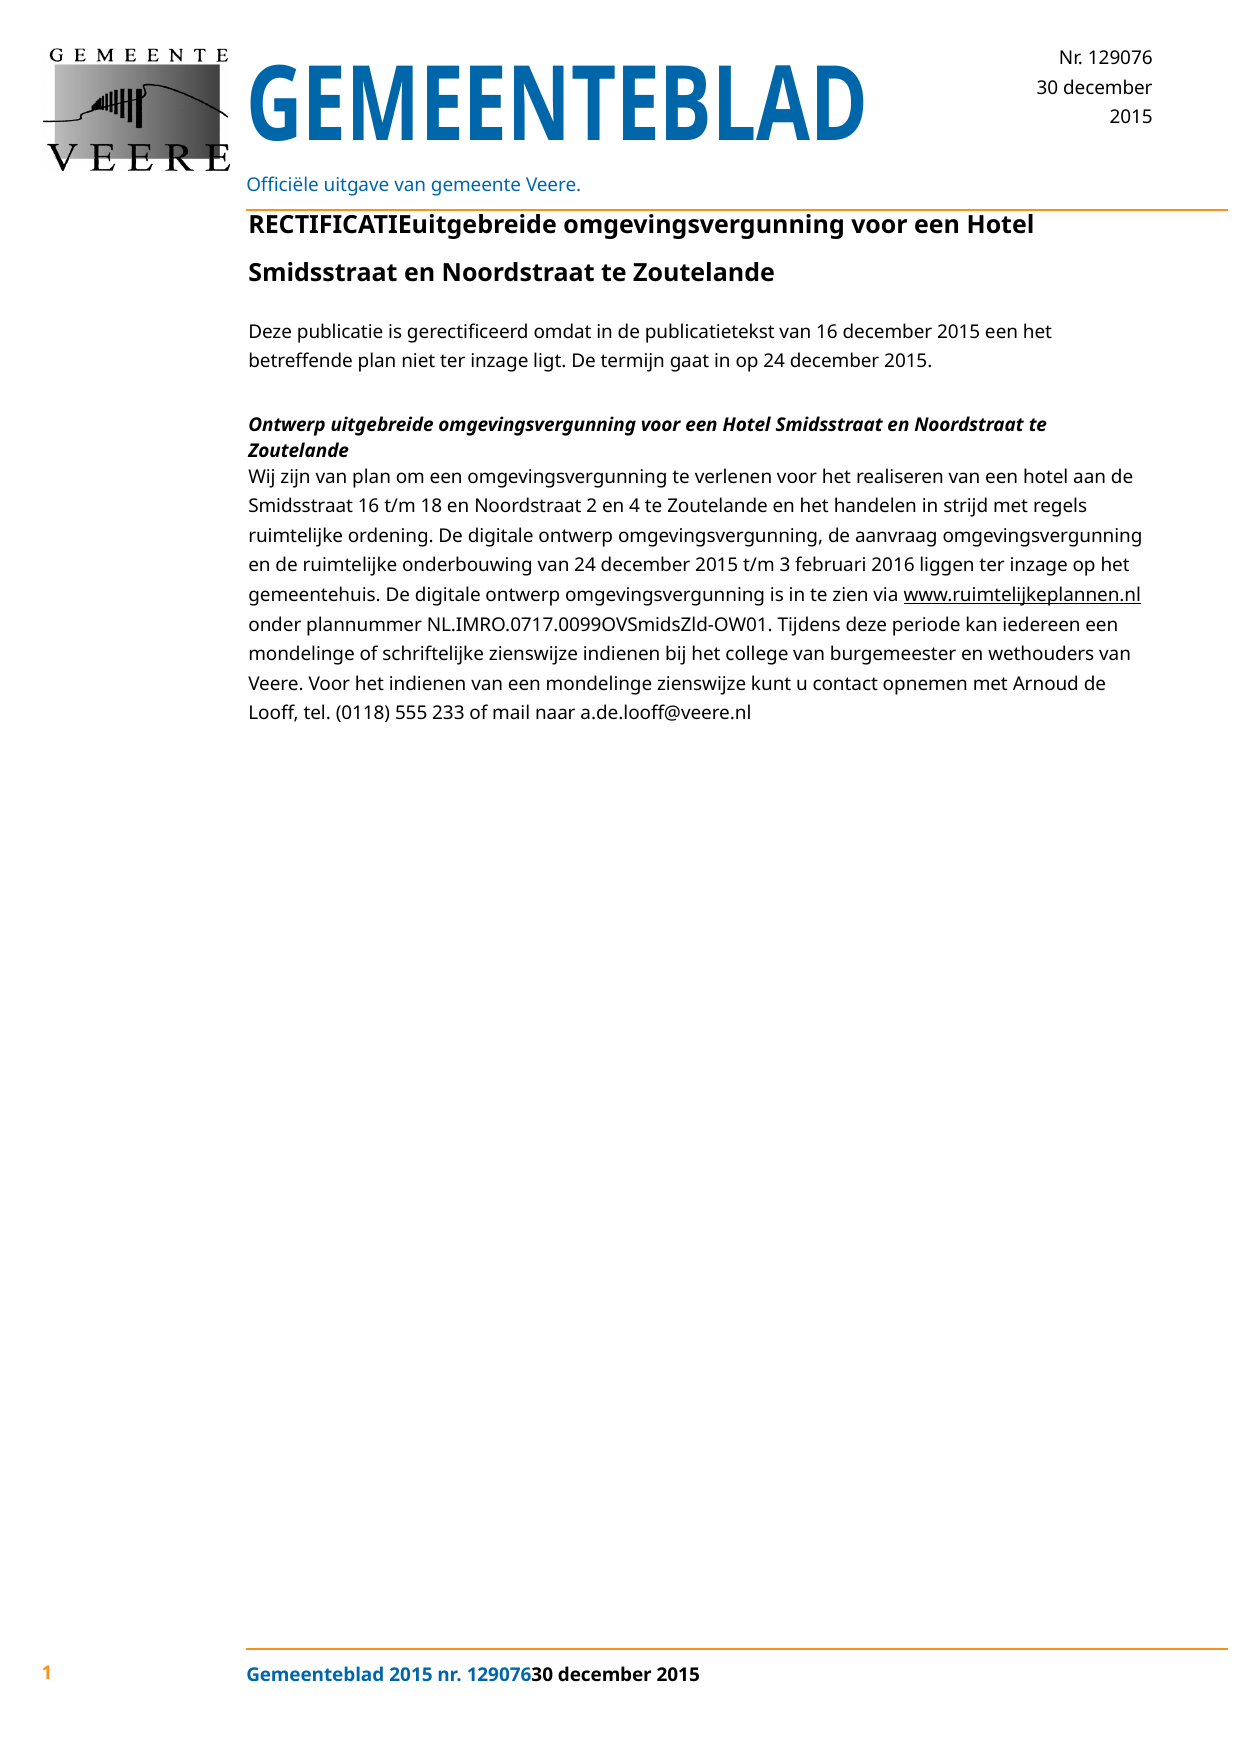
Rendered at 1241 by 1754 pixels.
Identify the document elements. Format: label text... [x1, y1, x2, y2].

text Deze publicatie is gerectificeerd omdat in de publicatietekst van 16 december 2015 een het betreffende plan niet ter inzage ligt. De termijn gaat in op 24 december 2015. [248, 318, 1152, 373]
text RECTIFICATIEuitgebreide omgevingsvergunning voor een Hotel Smidsstraat en Noordstraat te Zoutelande [248, 211, 1152, 288]
picture [41, 47, 231, 172]
text Wij zijn van plan om een omgevingsvergunning te verlenen voor het realiseren van een hotel aan de Smidsstraat 16 t/m 18 en Noordstraat 2 en 4 te Zoutelande en het handelen in strijd met regels ruimtelijke ordening. De digitale ontwerp omgevingsvergunning, de aanvraag omgevingsvergunning en de ruimtelijke onderbouwing van 24 december 2015 t/m 3 februari 2016 liggen ter inzage op het gemeentehuis. De digitale ontwerp omgevingsvergunning is in te zien via www.ruimtelijkeplannen.nl onder plannummer NL.IMRO.0717.0099OVSmidsZld-OW01. Tijdens deze periode kan iedereen een mondelinge of schriftelijke zienswijze indienen bij het college van burgemeester en wethouders van Veere. Voor het indienen van een mondelinge zienswijze kunt u contact opnemen met Arnoud de Looff, tel. (0118) 555 233 of mail naar a.de.looff@veere.nl [248, 463, 1152, 725]
text Ontwerp uitgebreide omgevingsvergunning voor een Hotel Smidsstraat en Noordstraat te Zoutelande [248, 411, 1152, 463]
